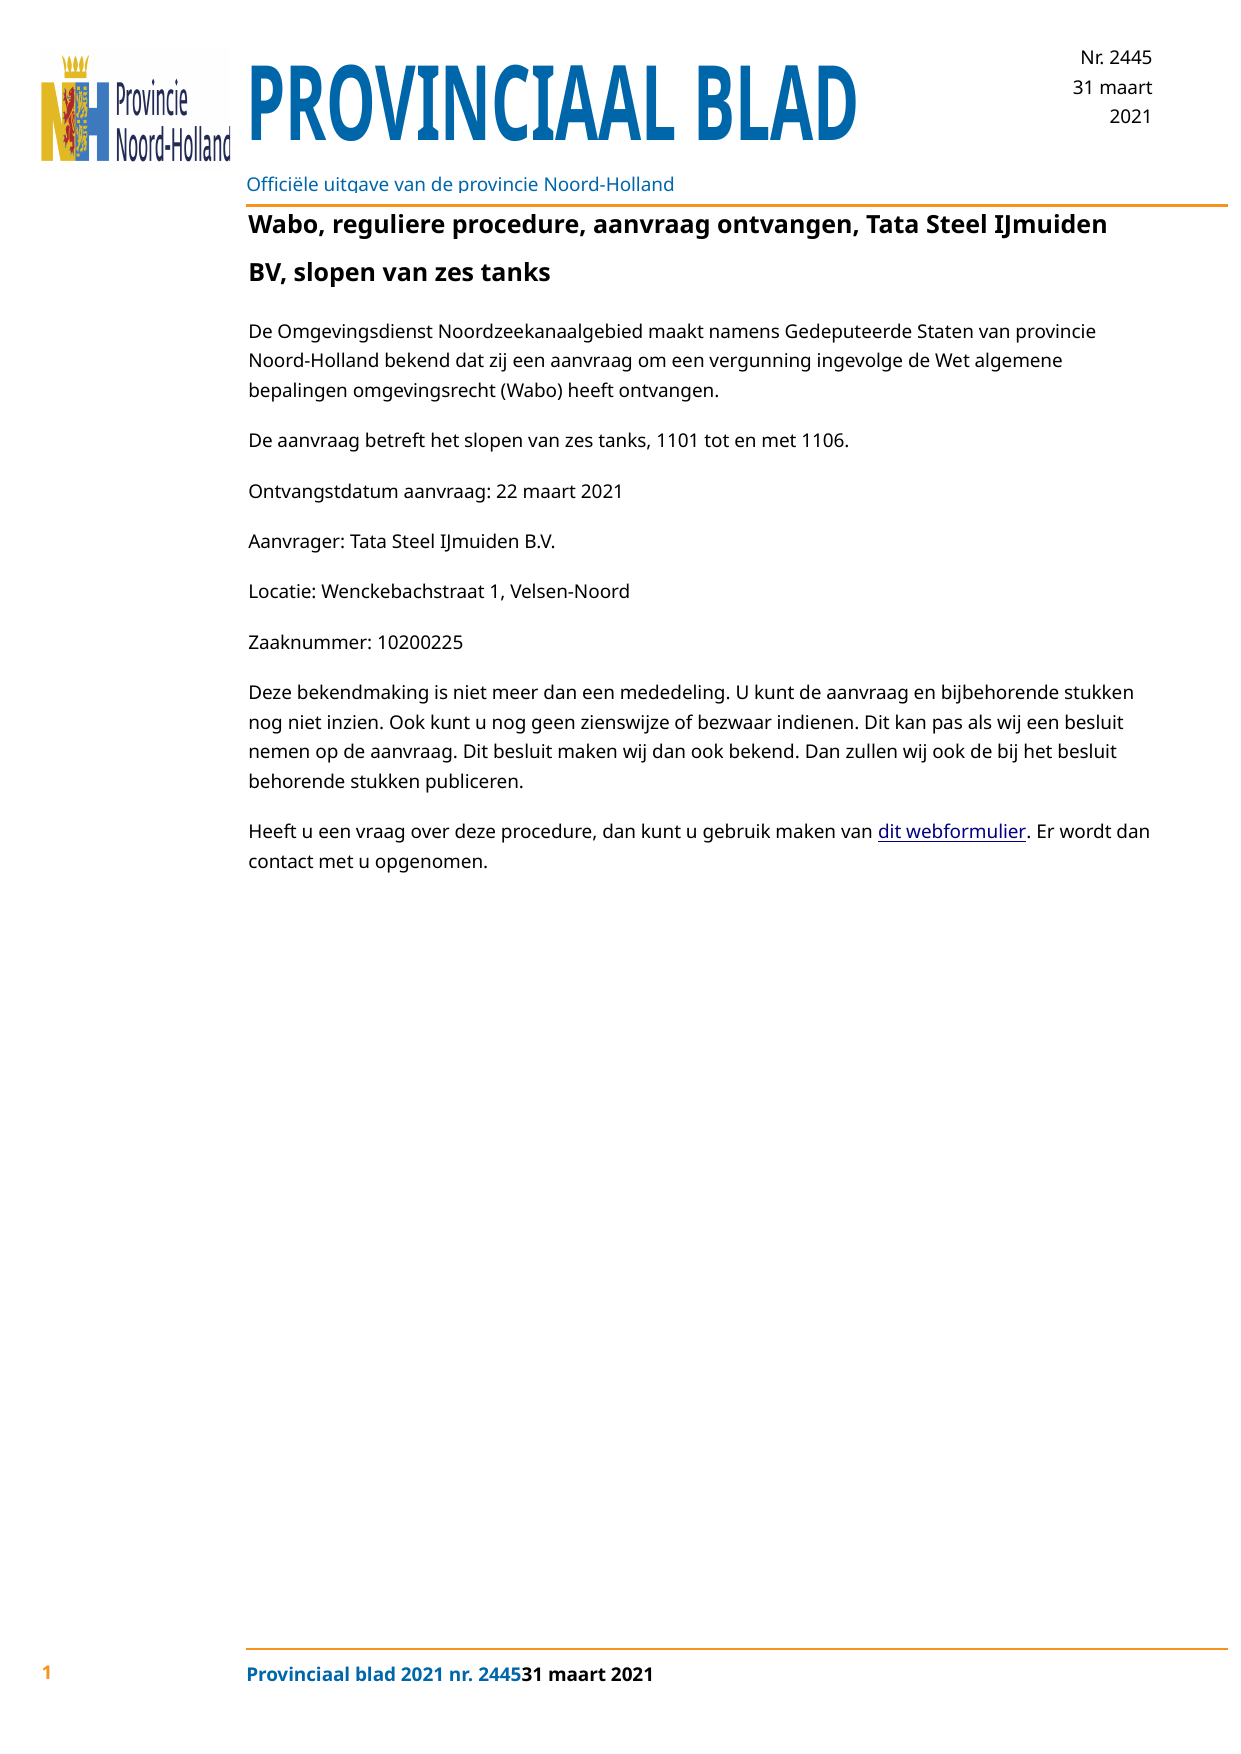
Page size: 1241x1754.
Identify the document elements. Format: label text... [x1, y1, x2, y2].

text Zaaknummer: 10200225 [248, 629, 1152, 655]
text Ontvangstdatum aanvraag: 22 maart 2021 [248, 478, 1152, 504]
text Deze bekendmaking is niet meer dan een mededeling. U kunt de aanvraag en bijbehorende stukken nog niet inzien. Ook kunt u nog geen zienswijze of bezwaar indienen. Dit kan pas als wij een besluit nemen op de aanvraag. Dit besluit maken wij dan ook bekend. Dan zullen wij ook de bij het besluit behorende stukken publiceren. [248, 679, 1152, 794]
text Heeft u een vraag over deze procedure, dan kunt u gebruik maken van dit webformulier. Er wordt dan contact met u opgenomen. [248, 819, 1152, 874]
text De aanvraag betreft het slopen van zes tanks, 1101 tot en met 1106. [248, 427, 1152, 453]
picture [41, 47, 231, 172]
text Locatie: Wenckebachstraat 1, Velsen-Noord [248, 579, 1152, 604]
text Aanvrager: Tata Steel IJmuiden B.V. [248, 528, 1152, 554]
text Wabo, reguliere procedure, aanvraag ontvangen, Tata Steel IJmuiden BV, slopen van zes tanks [248, 207, 1152, 288]
text De Omgevingsdienst Noordzeekanaalgebied maakt namens Gedeputeerde Staten van provincie Noord-Holland bekend dat zij een aanvraag om een vergunning ingevolge de Wet algemene bepalingen omgevingsrecht (Wabo) heeft ontvangen. [248, 318, 1152, 403]
